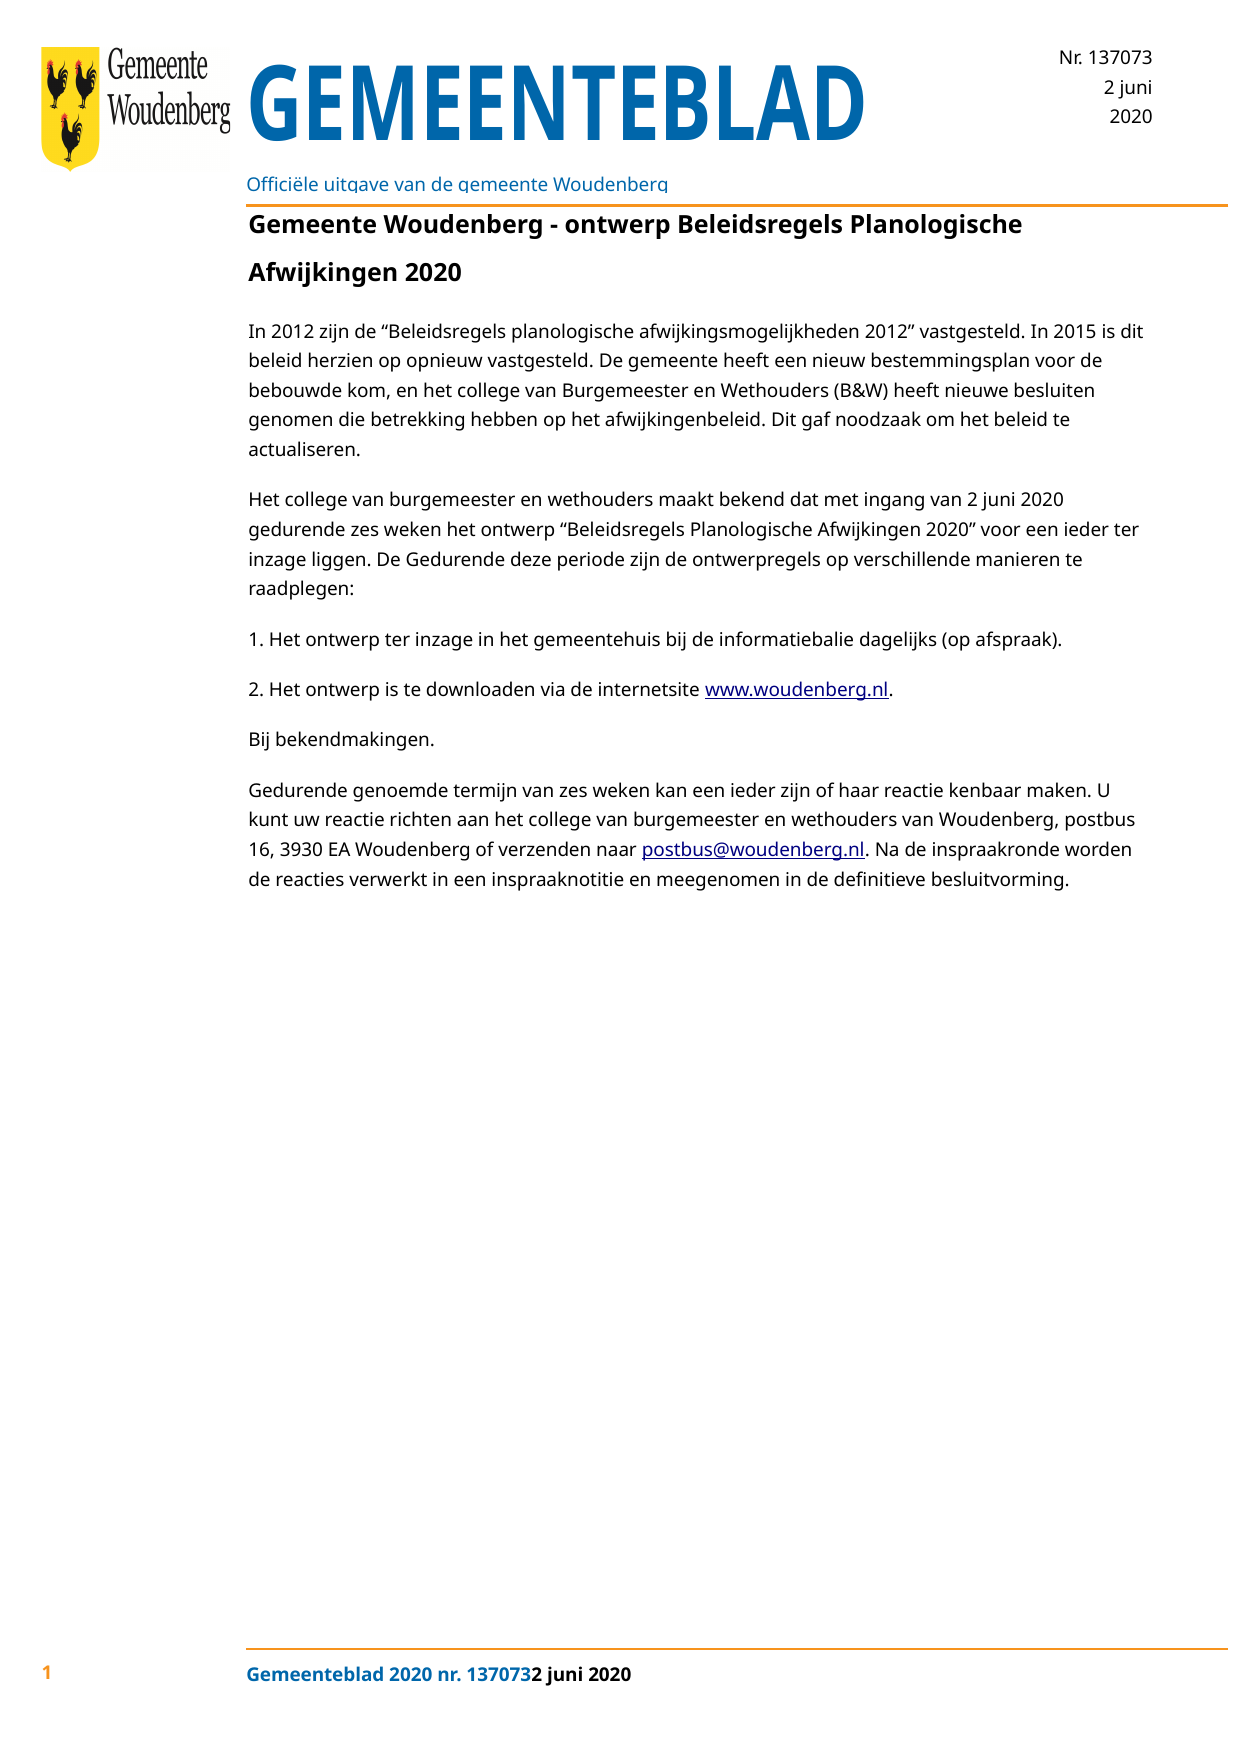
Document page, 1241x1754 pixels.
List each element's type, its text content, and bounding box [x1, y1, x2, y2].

text Bij bekendmakingen. [248, 727, 1152, 752]
text 2. Het ontwerp is te downloaden via de internetsite www.woudenberg.nl. [248, 676, 1152, 702]
text Het college van burgemeester en wethouders maakt bekend dat met ingang van 2 juni 2020 gedurende zes weken het ontwerp “Beleidsregels Planologische Afwijkingen 2020” voor een ieder ter inzage liggen. De Gedurende deze periode zijn de ontwerpregels op verschillende manieren te raadplegen: [248, 487, 1152, 601]
text In 2012 zijn de “Beleidsregels planologische afwijkingsmogelijkheden 2012” vastgesteld. In 2015 is dit beleid herzien op opnieuw vastgesteld. De gemeente heeft een nieuw bestemmingsplan voor de bebouwde kom, en het college van Burgemeester en Wethouders (B&W) heeft nieuwe besluiten genomen die betrekking hebben op het afwijkingenbeleid. Dit gaf noodzaak om het beleid te actualiseren. [248, 318, 1152, 462]
picture [41, 47, 231, 172]
text Gemeente Woudenberg - ontwerp Beleidsregels Planologische Afwijkingen 2020 [248, 207, 1152, 288]
text 1. Het ontwerp ter inzage in het gemeentehuis bij de informatiebalie dagelijks (op afspraak). [248, 626, 1152, 652]
text Gedurende genoemde termijn van zes weken kan een ieder zijn of haar reactie kenbaar maken. U kunt uw reactie richten aan het college van burgemeester en wethouders van Woudenberg, postbus 16, 3930 EA Woudenberg of verzenden naar postbus@woudenberg.nl. Na de inspraakronde worden de reacties verwerkt in een inspraaknotitie en meegenomen in de definitieve besluitvorming. [248, 777, 1152, 892]
